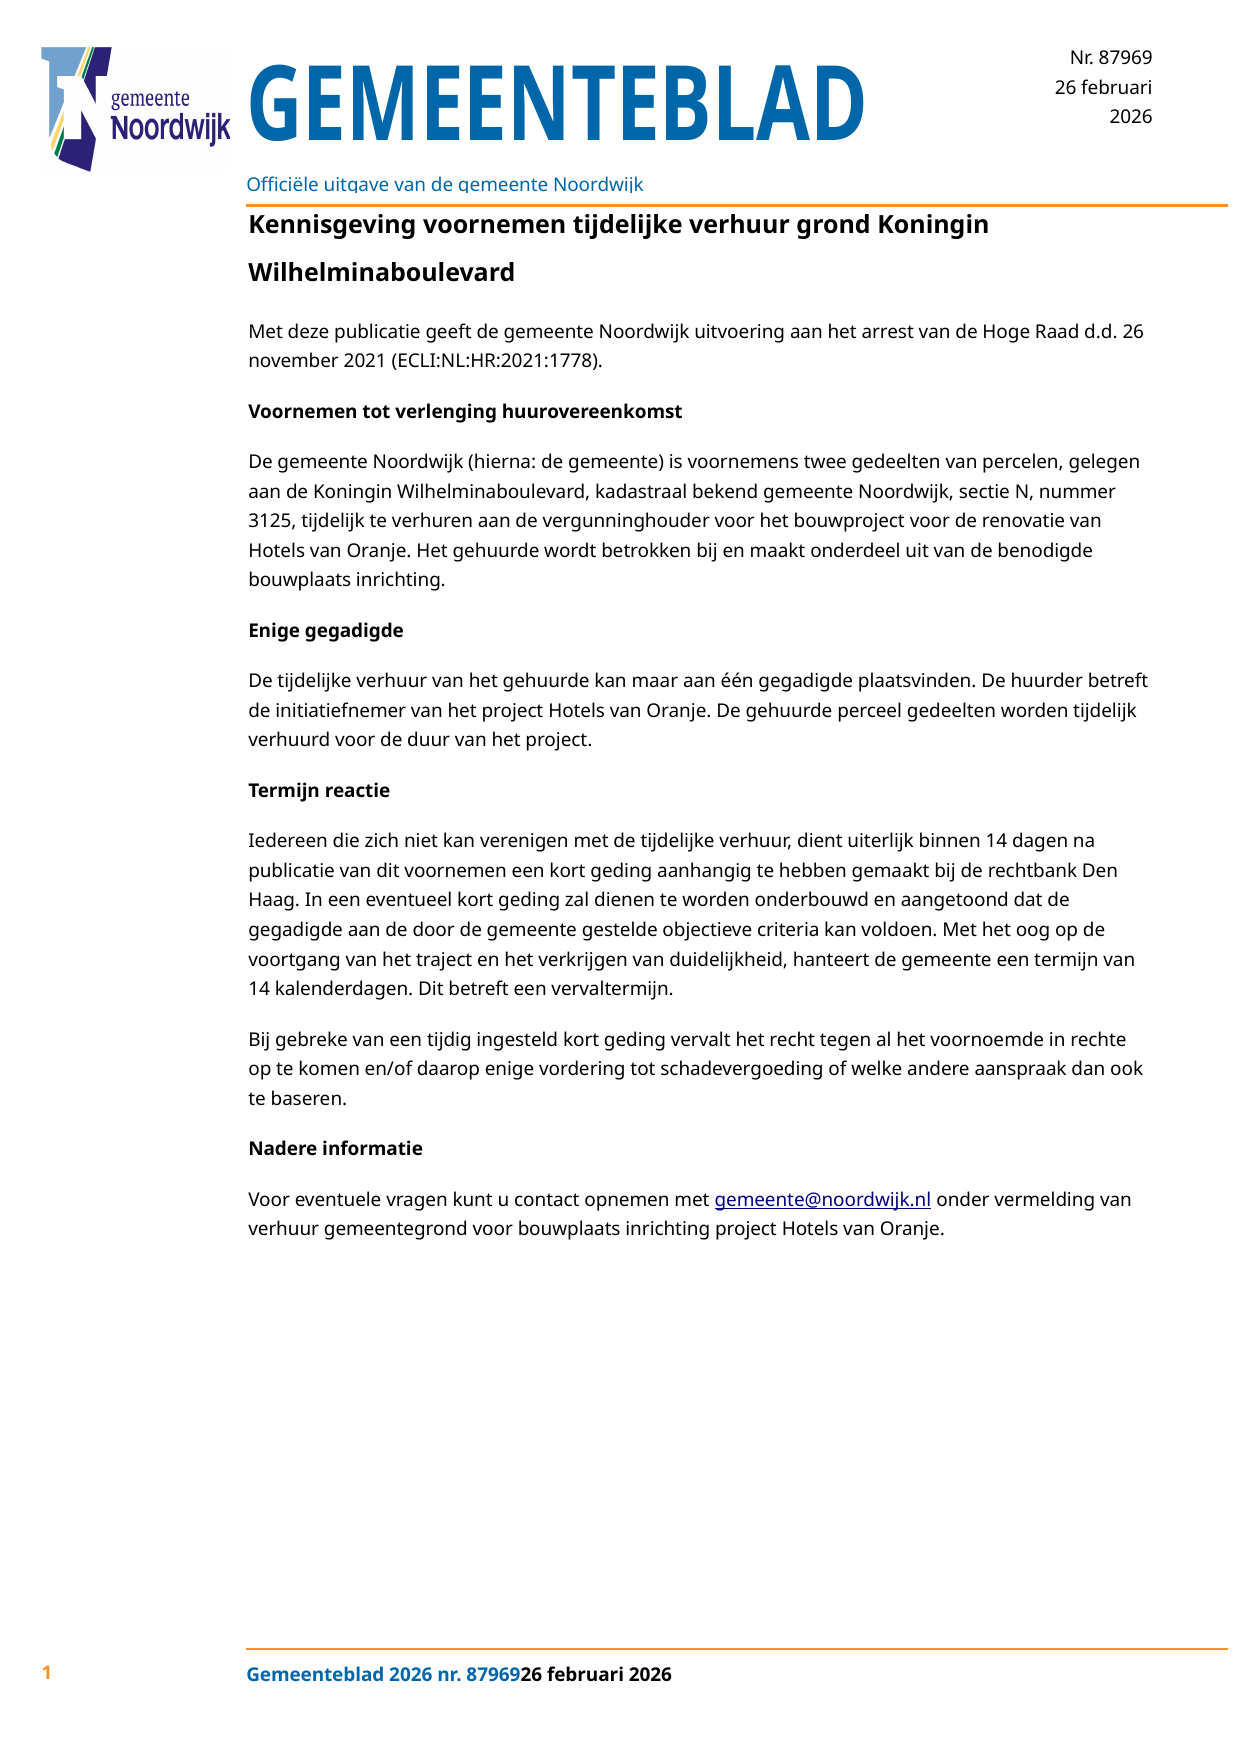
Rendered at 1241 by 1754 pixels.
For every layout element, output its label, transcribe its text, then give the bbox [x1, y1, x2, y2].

text Kennisgeving voornemen tijdelijke verhuur grond Koningin Wilhelminaboulevard [248, 207, 1152, 288]
picture [41, 47, 231, 172]
text De tijdelijke verhuur van het gehuurde kan maar aan één gegadigde plaatsvinden. De huurder betreft de initiatiefnemer van het project Hotels van Oranje. De gehuurde perceel gedeelten worden tijdelijk verhuurd voor de duur van het project. [248, 667, 1152, 752]
text Voor eventuele vragen kunt u contact opnemen met gemeente@noordwijk.nl onder vermelding van verhuur gemeentegrond voor bouwplaats inrichting project Hotels van Oranje. [248, 1186, 1152, 1241]
text Nadere informatie [248, 1135, 1152, 1161]
text Enige gegadigde [248, 617, 1152, 643]
text Termijn reactie [248, 777, 1152, 803]
text Voornemen tot verlenging huurovereenkomst [248, 398, 1152, 424]
text De gemeente Noordwijk (hierna: de gemeente) is voornemens twee gedeelten van percelen, gelegen aan de Koningin Wilhelminaboulevard, kadastraal bekend gemeente Noordwijk, sectie N, nummer 3125, tijdelijk te verhuren aan de vergunninghouder voor het bouwproject voor de renovatie van Hotels van Oranje. Het gehuurde wordt betrokken bij en maakt onderdeel uit van de benodigde bouwplaats inrichting. [248, 448, 1152, 592]
text Iedereen die zich niet kan verenigen met de tijdelijke verhuur, dient uiterlijk binnen 14 dagen na publicatie van dit voornemen een kort geding aanhangig te hebben gemaakt bij de rechtbank Den Haag. In een eventueel kort geding zal dienen te worden onderbouwd en aangetoond dat de gegadigde aan de door de gemeente gestelde objectieve criteria kan voldoen. Met het oog op de voortgang van het traject en het verkrijgen van duidelijkheid, hanteert de gemeente een termijn van 14 kalenderdagen. Dit betreft een vervaltermijn. [248, 827, 1152, 1001]
text Met deze publicatie geeft de gemeente Noordwijk uitvoering aan het arrest van de Hoge Raad d.d. 26 november 2021 (ECLI:NL:HR:2021:1778). [248, 318, 1152, 373]
text Bij gebreke van een tijdig ingesteld kort geding vervalt het recht tegen al het voornoemde in rechte op te komen en/of daarop enige vordering tot schadevergoeding of welke andere aanspraak dan ook te baseren. [248, 1026, 1152, 1111]
